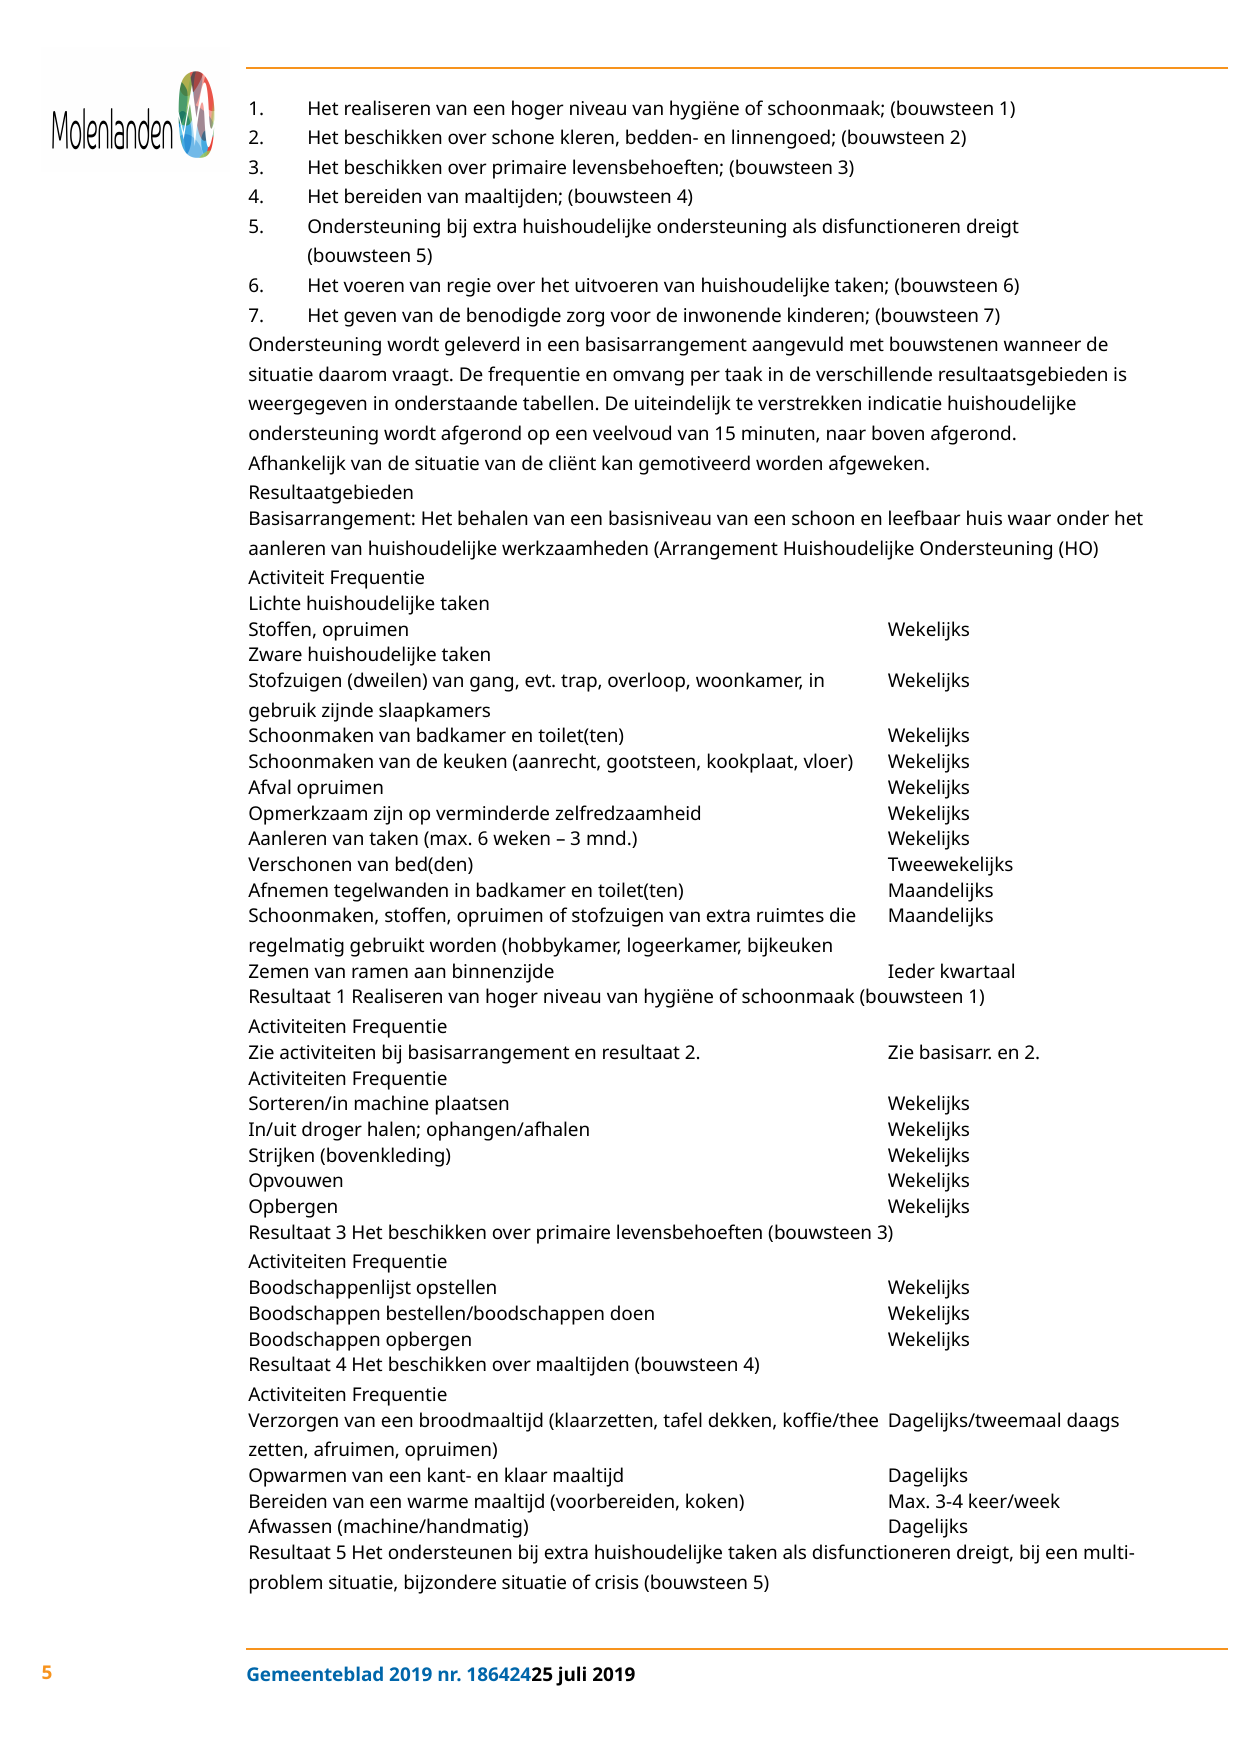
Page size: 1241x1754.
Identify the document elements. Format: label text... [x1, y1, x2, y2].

table_cell Resultaat 1 Realiseren van hoger niveau van hygiëne of schoonmaak (bouwsteen 1) Activiteiten Frequentie [248, 984, 1152, 1039]
table_cell Wekelijks [888, 748, 1152, 774]
table_cell Schoonmaken van badkamer en toilet(ten) [248, 723, 888, 748]
table_cell Zie activiteiten bij basisarrangement en resultaat 2. [248, 1039, 888, 1065]
table_cell Lichte huishoudelijke taken [248, 590, 1152, 616]
table_cell Wekelijks [888, 616, 1152, 642]
table_cell Schoonmaken van de keuken (aanrecht, gootsteen, kookplaat, vloer) [248, 748, 888, 774]
table_cell Wekelijks [888, 723, 1152, 748]
table_cell Strijken (bovenkleding) [248, 1142, 888, 1168]
table_cell Zemen van ramen aan binnenzijde [248, 958, 888, 984]
table_cell Dagelijks [888, 1462, 1152, 1488]
table_cell Afwassen (machine/handmatig) [248, 1514, 888, 1539]
table_cell Opwarmen van een kant- en klaar maaltijd [248, 1462, 888, 1488]
table_cell Maandelijks [888, 903, 1152, 958]
table_cell Basisarrangement: Het behalen van een basisniveau van een schoon en leefbaar huis waar onder het aanleren van huishoudelijke werkzaamheden (Arrangement Huishoudelijke Ondersteuning (HO) Activiteit Frequentie [248, 505, 1152, 590]
table_cell Dagelijks/tweemaal daags [888, 1407, 1152, 1462]
table_cell Opbergen [248, 1194, 888, 1219]
table_cell Zie basisarr. en 2. [888, 1039, 1152, 1065]
table_cell Wekelijks [888, 1116, 1152, 1142]
table_cell Ieder kwartaal [888, 958, 1152, 984]
list Het beschikken over schone kleren, bedden- en linnengoed; (bouwsteen 2) [248, 124, 1152, 150]
table_cell Wekelijks [888, 1168, 1152, 1193]
list Het geven van de benodigde zorg voor de inwonende kinderen; (bouwsteen 7) [248, 302, 1152, 328]
table_cell Schoonmaken, stoffen, opruimen of stofzuigen van extra ruimtes die regelmatig gebruikt worden (hobbykamer, logeerkamer, bijkeuken [248, 903, 888, 958]
table_cell Boodschappen opbergen [248, 1326, 888, 1352]
table_cell Bereiden van een warme maaltijd (voorbereiden, koken) [248, 1488, 888, 1514]
picture [41, 47, 231, 172]
table_cell Tweewekelijks [888, 851, 1152, 877]
text Ondersteuning wordt geleverd in een basisarrangement aangevuld met bouwstenen wanneer de situatie daarom vraagt. De frequentie en omvang per taak in de verschillende resultaatsgebieden is weergegeven in onderstaande tabellen. De uiteindelijk te verstrekken indicatie huishoudelijke ondersteuning wordt afgerond op een veelvoud van 15 minuten, naar boven afgerond. [248, 331, 1152, 446]
table_cell Wekelijks [888, 1326, 1152, 1352]
table_cell Resultaat 4 Het beschikken over maaltijden (bouwsteen 4) Activiteiten Frequentie [248, 1352, 1152, 1407]
table_cell Wekelijks [888, 1091, 1152, 1116]
text Afhankelijk van de situatie van de cliënt kan gemotiveerd worden afgeweken. [248, 450, 1152, 476]
table_header Resultaatgebieden [248, 480, 1152, 505]
list (bouwsteen 5) [248, 243, 1152, 268]
list Het bereiden van maaltijden; (bouwsteen 4) [248, 183, 1152, 209]
table_cell Wekelijks [888, 1194, 1152, 1219]
table_cell Stoffen, opruimen [248, 616, 888, 642]
table_cell Activiteiten Frequentie [248, 1065, 1152, 1091]
table_cell Opvouwen [248, 1168, 888, 1193]
table_cell Aanleren van taken (max. 6 weken – 3 mnd.) [248, 826, 888, 851]
table_cell Verschonen van bed(den) [248, 851, 888, 877]
table_cell Afval opruimen [248, 774, 888, 800]
table_cell Verzorgen van een broodmaaltijd (klaarzetten, tafel dekken, koffie/thee zetten, afruimen, opruimen) [248, 1407, 888, 1462]
table_cell Wekelijks [888, 667, 1152, 723]
table_cell Wekelijks [888, 774, 1152, 800]
table_cell Zware huishoudelijke taken [248, 642, 1152, 667]
table_cell Dagelijks [888, 1514, 1152, 1539]
table_cell Boodschappenlijst opstellen [248, 1275, 888, 1300]
list Het beschikken over primaire levensbehoeften; (bouwsteen 3) [248, 154, 1152, 180]
table_cell Resultaat 5 Het ondersteunen bij extra huishoudelijke taken als disfunctioneren dreigt, bij een multi-problem situatie, bijzondere situatie of crisis (bouwsteen 5) [248, 1540, 1152, 1595]
table_cell In/uit droger halen; ophangen/afhalen [248, 1116, 888, 1142]
table_cell Wekelijks [888, 800, 1152, 826]
table_cell Maandelijks [888, 877, 1152, 903]
table_cell Opmerkzaam zijn op verminderde zelfredzaamheid [248, 800, 888, 826]
list Het voeren van regie over het uitvoeren van huishoudelijke taken; (bouwsteen 6) [248, 272, 1152, 298]
table_cell Max. 3-4 keer/week [888, 1488, 1152, 1514]
table_cell Wekelijks [888, 1275, 1152, 1300]
table_cell Wekelijks [888, 1300, 1152, 1326]
table_cell Boodschappen bestellen/boodschappen doen [248, 1300, 888, 1326]
table_cell Sorteren/in machine plaatsen [248, 1091, 888, 1116]
table_cell Resultaat 3 Het beschikken over primaire levensbehoeften (bouwsteen 3) Activiteiten Frequentie [248, 1219, 1152, 1274]
table_cell Stofzuigen (dweilen) van gang, evt. trap, overloop, woonkamer, in gebruik zijnde slaapkamers [248, 667, 888, 723]
table_cell Wekelijks [888, 1142, 1152, 1168]
list Het realiseren van een hoger niveau van hygiëne of schoonmaak; (bouwsteen 1) [248, 95, 1152, 121]
list Ondersteuning bij extra huishoudelijke ondersteuning als disfunctioneren dreigt [248, 213, 1152, 239]
table_cell Wekelijks [888, 826, 1152, 851]
table_cell Afnemen tegelwanden in badkamer en toilet(ten) [248, 877, 888, 903]
